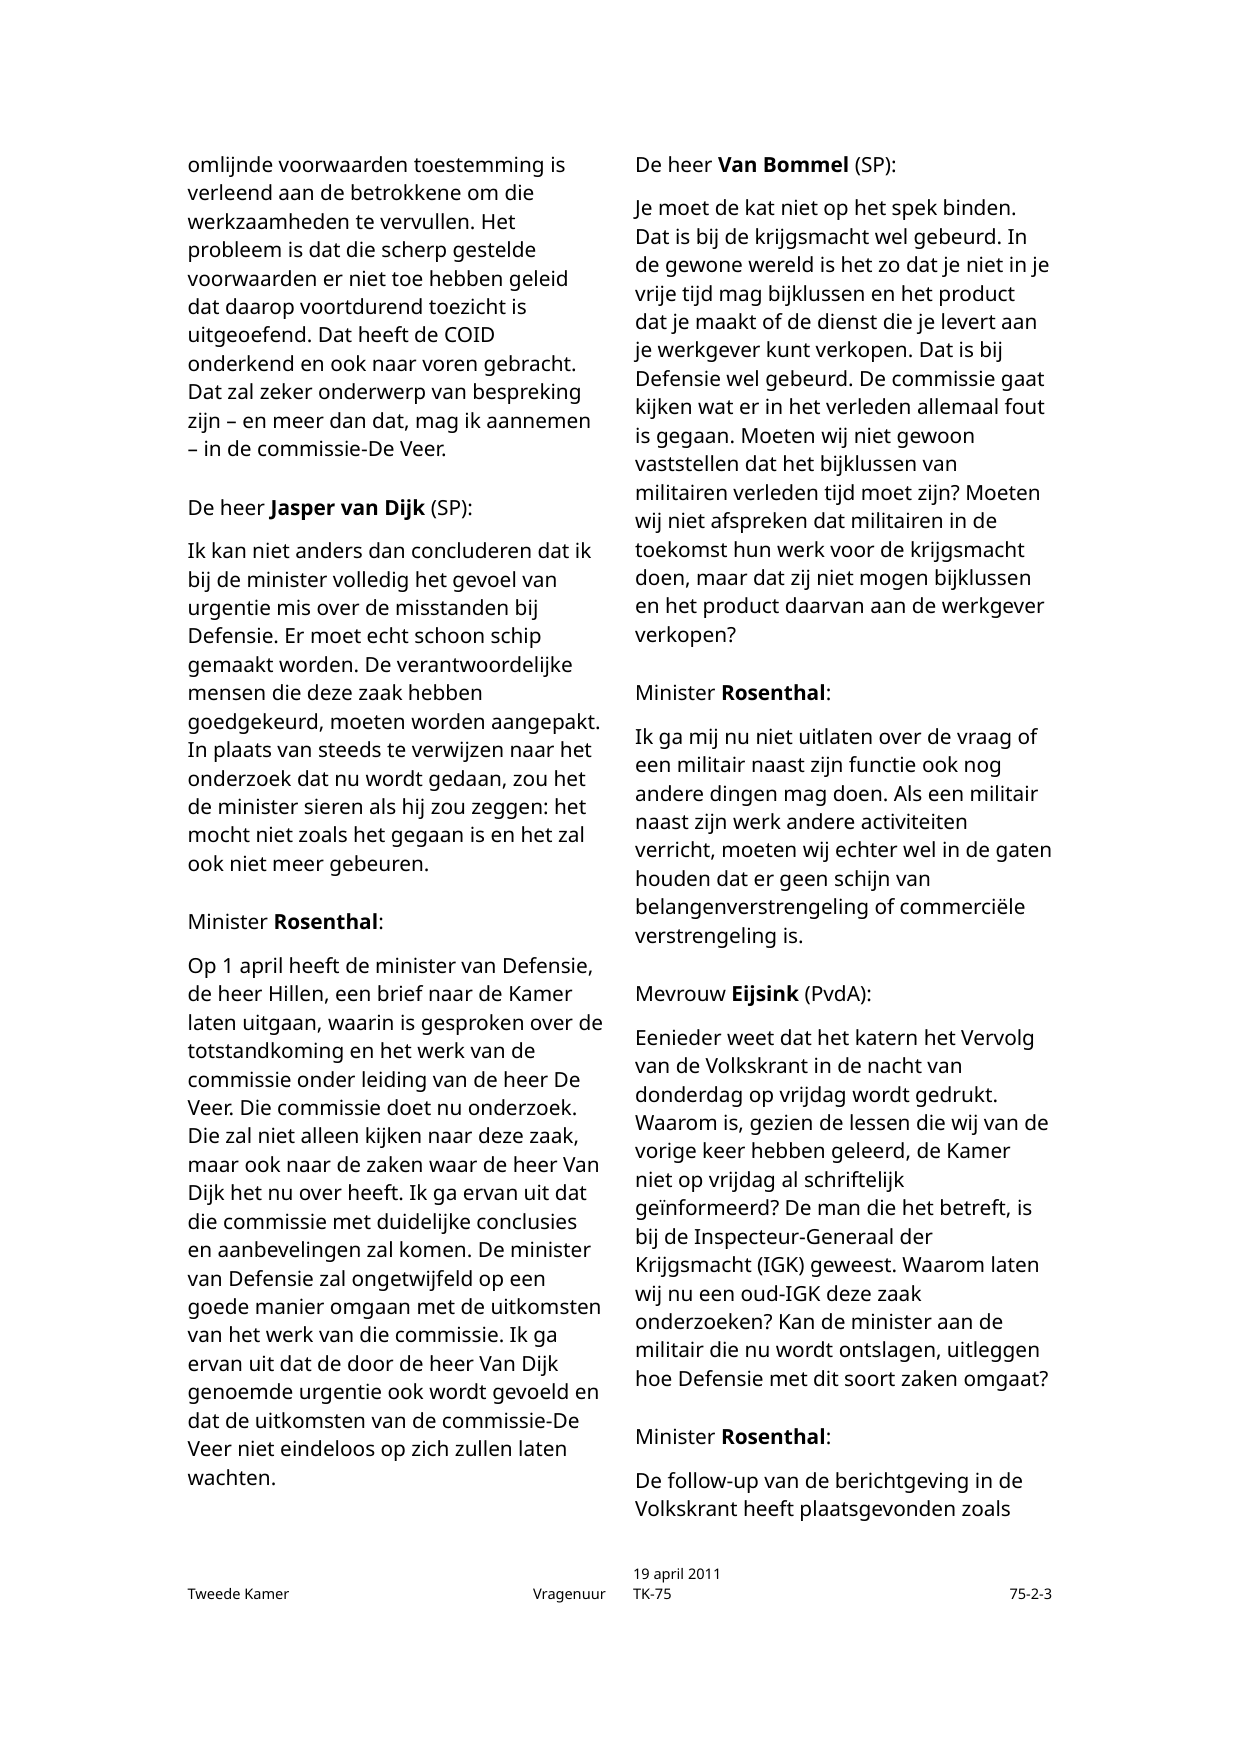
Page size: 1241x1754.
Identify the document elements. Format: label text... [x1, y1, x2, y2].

text De heer Jasper van Dijk (SP): [187, 493, 605, 521]
text Eenieder weet dat het katern het Vervolg van de Volkskrant in de nacht van donderdag op vrijdag wordt gedrukt. Waarom is, gezien de lessen die wij van de vorige keer hebben geleerd, de Kamer niet op vrijdag al schriftelijk geïnformeerd? De man die het betreft, is bij de Inspecteur-Generaal der Krijgsmacht (IGK) geweest. Waarom laten wij nu een oud-IGK deze zaak onderzoeken? Kan de minister aan de militair die nu wordt ontslagen, uitleggen hoe Defensie met dit soort zaken omgaat? [635, 1023, 1053, 1392]
text Ik kan niet anders dan concluderen dat ik bij de minister volledig het gevoel van urgentie mis over de misstanden bij Defensie. Er moet echt schoon schip gemaakt worden. De verantwoordelijke mensen die deze zaak hebben goedgekeurd, moeten worden aangepakt. In plaats van steeds te verwijzen naar het onderzoek dat nu wordt gedaan, zou het de minister sieren als hij zou zeggen: het mocht niet zoals het gegaan is en het zal ook niet meer gebeuren. [187, 536, 605, 877]
text omlijnde voorwaarden toestemming is verleend aan de betrokkene om die werkzaamheden te vervullen. Het probleem is dat die scherp gestelde voorwaarden er niet toe hebben geleid dat daarop voortdurend toezicht is uitgeoefend. Dat heeft de COID onderkend en ook naar voren gebracht. Dat zal zeker onderwerp van bespreking zijn – en meer dan dat, mag ik aannemen – in de commissie-De Veer. [187, 150, 605, 463]
text Je moet de kat niet op het spek binden. Dat is bij de krijgsmacht wel gebeurd. In de gewone wereld is het zo dat je niet in je vrije tijd mag bijklussen en het product dat je maakt of de dienst die je levert aan je werkgever kunt verkopen. Dat is bij Defensie wel gebeurd. De commissie gaat kijken wat er in het verleden allemaal fout is gegaan. Moeten wij niet gewoon vaststellen dat het bijklussen van militairen verleden tijd moet zijn? Moeten wij niet afspreken dat militairen in de toekomst hun werk voor de krijgsmacht doen, maar dat zij niet mogen bijklussen en het product daarvan aan de werkgever verkopen? [635, 193, 1053, 648]
text Minister Rosenthal: [187, 907, 605, 936]
text Ik ga mij nu niet uitlaten over de vraag of een militair naast zijn functie ook nog andere dingen mag doen. Als een militair naast zijn werk andere activiteiten verricht, moeten wij echter wel in de gaten houden dat er geen schijn van belangenverstrengeling of commerciële verstrengeling is. [635, 722, 1053, 949]
text Minister Rosenthal: [635, 1422, 1053, 1451]
text De heer Van Bommel (SP): [635, 150, 1053, 178]
text Op 1 april heeft de minister van Defensie, de heer Hillen, een brief naar de Kamer laten uitgaan, waarin is gesproken over de totstandkoming en het werk van de commissie onder leiding van de heer De Veer. Die commissie doet nu onderzoek. Die zal niet alleen kijken naar deze zaak, maar ook naar de zaken waar de heer Van Dijk het nu over heeft. Ik ga ervan uit dat die commissie met duidelijke conclusies en aanbevelingen zal komen. De minister van Defensie zal ongetwijfeld op een goede manier omgaan met de uitkomsten van het werk van die commissie. Ik ga ervan uit dat de door de heer Van Dijk genoemde urgentie ook wordt gevoeld en dat de uitkomsten van de commissie-De Veer niet eindeloos op zich zullen laten wachten. [187, 951, 605, 1491]
text De follow-up van de berichtgeving in de Volkskrant heeft plaatsgevonden zoals [635, 1466, 1053, 1523]
text Minister Rosenthal: [635, 678, 1053, 707]
text Mevrouw Eijsink (PvdA): [635, 979, 1053, 1008]
